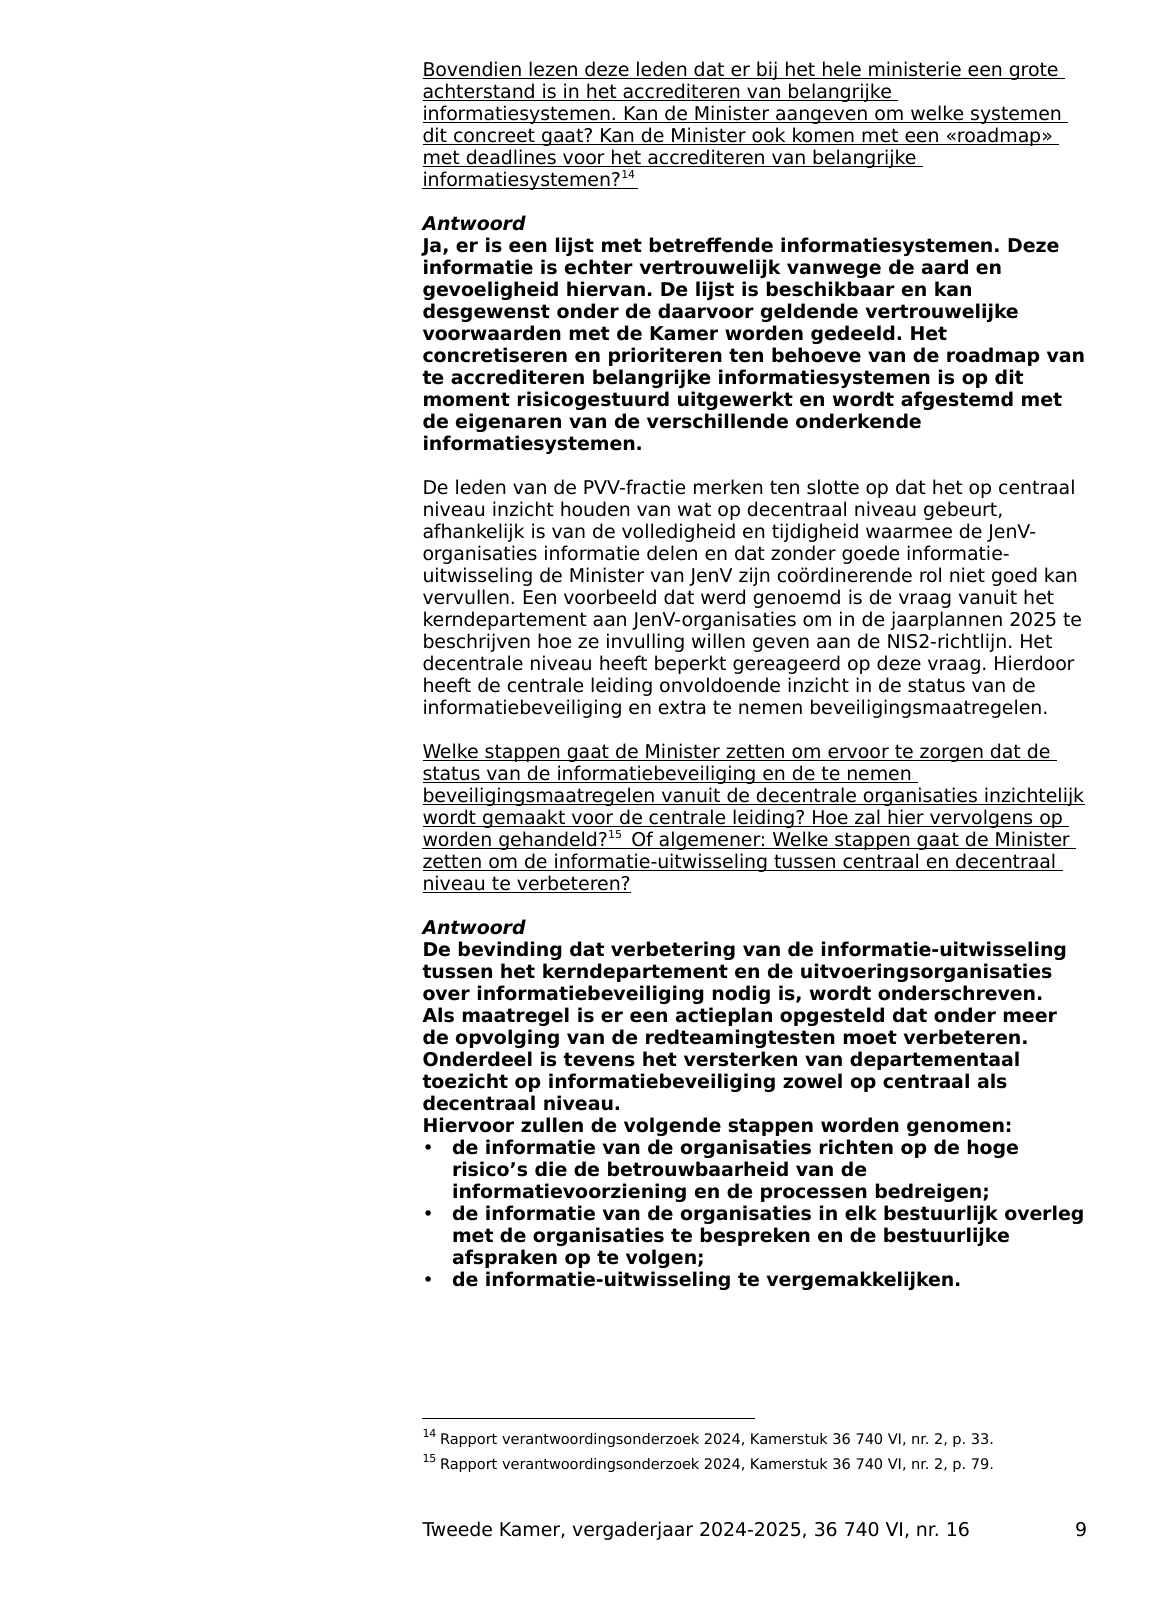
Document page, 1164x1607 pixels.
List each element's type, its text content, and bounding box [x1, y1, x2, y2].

text Antwoord [422, 917, 1087, 939]
text De bevinding dat verbetering van de informatie-uitwisseling tussen het kerndepartement en de uitvoeringsorganisaties over informatiebeveiliging nodig is, wordt onderschreven. [422, 939, 1087, 1005]
text Hiervoor zullen de volgende stappen worden genomen: [422, 1115, 1087, 1137]
text • de informatie van de organisaties richten op de hoge risico’s die de betrouwbaarheid van de informatievoorziening en de processen bedreigen; [422, 1137, 1087, 1203]
text Antwoord [422, 213, 1087, 235]
text • de informatie van de organisaties in elk bestuurlijk overleg met de organisaties te bespreken en de bestuurlijke afspraken op te volgen; [422, 1203, 1087, 1269]
text De leden van de PVV-fractie merken ten slotte op dat het op centraal niveau inzicht houden van wat op decentraal niveau gebeurt, afhankelijk is van de volledigheid en tijdigheid waarmee de JenV-organisaties informatie delen en dat zonder goede informatie-uitwisseling de Minister van JenV zijn coördinerende rol niet goed kan vervullen. Een voorbeeld dat werd genoemd is de vraag vanuit het kerndepartement aan JenV-organisaties om in de jaarplannen 2025 te beschrijven hoe ze invulling willen geven aan de NIS2-richtlijn. Het decentrale niveau heeft beperkt gereageerd op deze vraag. Hierdoor heeft de centrale leiding onvoldoende inzicht in de status van de informatiebeveiliging en extra te nemen beveiligingsmaatregelen. [422, 477, 1087, 719]
text Rapport verantwoordingsonderzoek 2024, Kamerstuk 36 740 VI, nr. 2, p. 79. [422, 1452, 1087, 1474]
text Rapport verantwoordingsonderzoek 2024, Kamerstuk 36 740 VI, nr. 2, p. 33. [422, 1427, 1087, 1449]
text • de informatie-uitwisseling te vergemakkelijken. [422, 1269, 1087, 1291]
text Als maatregel is er een actieplan opgesteld dat onder meer de opvolging van de redteamingtesten moet verbeteren. Onderdeel is tevens het versterken van departementaal toezicht op informatiebeveiliging zowel op centraal als decentraal niveau. [422, 1005, 1087, 1115]
text Ja, er is een lijst met betreffende informatiesystemen. Deze informatie is echter vertrouwelijk vanwege de aard en gevoeligheid hiervan. De lijst is beschikbaar en kan desgewenst onder de daarvoor geldende vertrouwelijke voorwaarden met de Kamer worden gedeeld. Het concretiseren en prioriteren ten behoeve van de roadmap van te accrediteren belangrijke informatiesystemen is op dit moment risicogestuurd uitgewerkt en wordt afgestemd met de eigenaren van de verschillende onderkende informatiesystemen. [422, 235, 1087, 455]
text Welke stappen gaat de Minister zetten om ervoor te zorgen dat de status van de informatiebeveiliging en de te nemen beveiligingsmaatregelen vanuit de decentrale organisaties inzichtelijk wordt gemaakt voor de centrale leiding? Hoe zal hier vervolgens op worden gehandeld? Of algemener: Welke stappen gaat de Minister zetten om de informatie-uitwisseling tussen centraal en decentraal niveau te verbeteren? [422, 741, 1087, 895]
text Bovendien lezen deze leden dat er bij het hele ministerie een grote achterstand is in het accrediteren van belangrijke informatiesystemen. Kan de Minister aangeven om welke systemen dit concreet gaat? Kan de Minister ook komen met een «roadmap» met deadlines voor het accrediteren van belangrijke informatiesystemen? [422, 59, 1087, 191]
